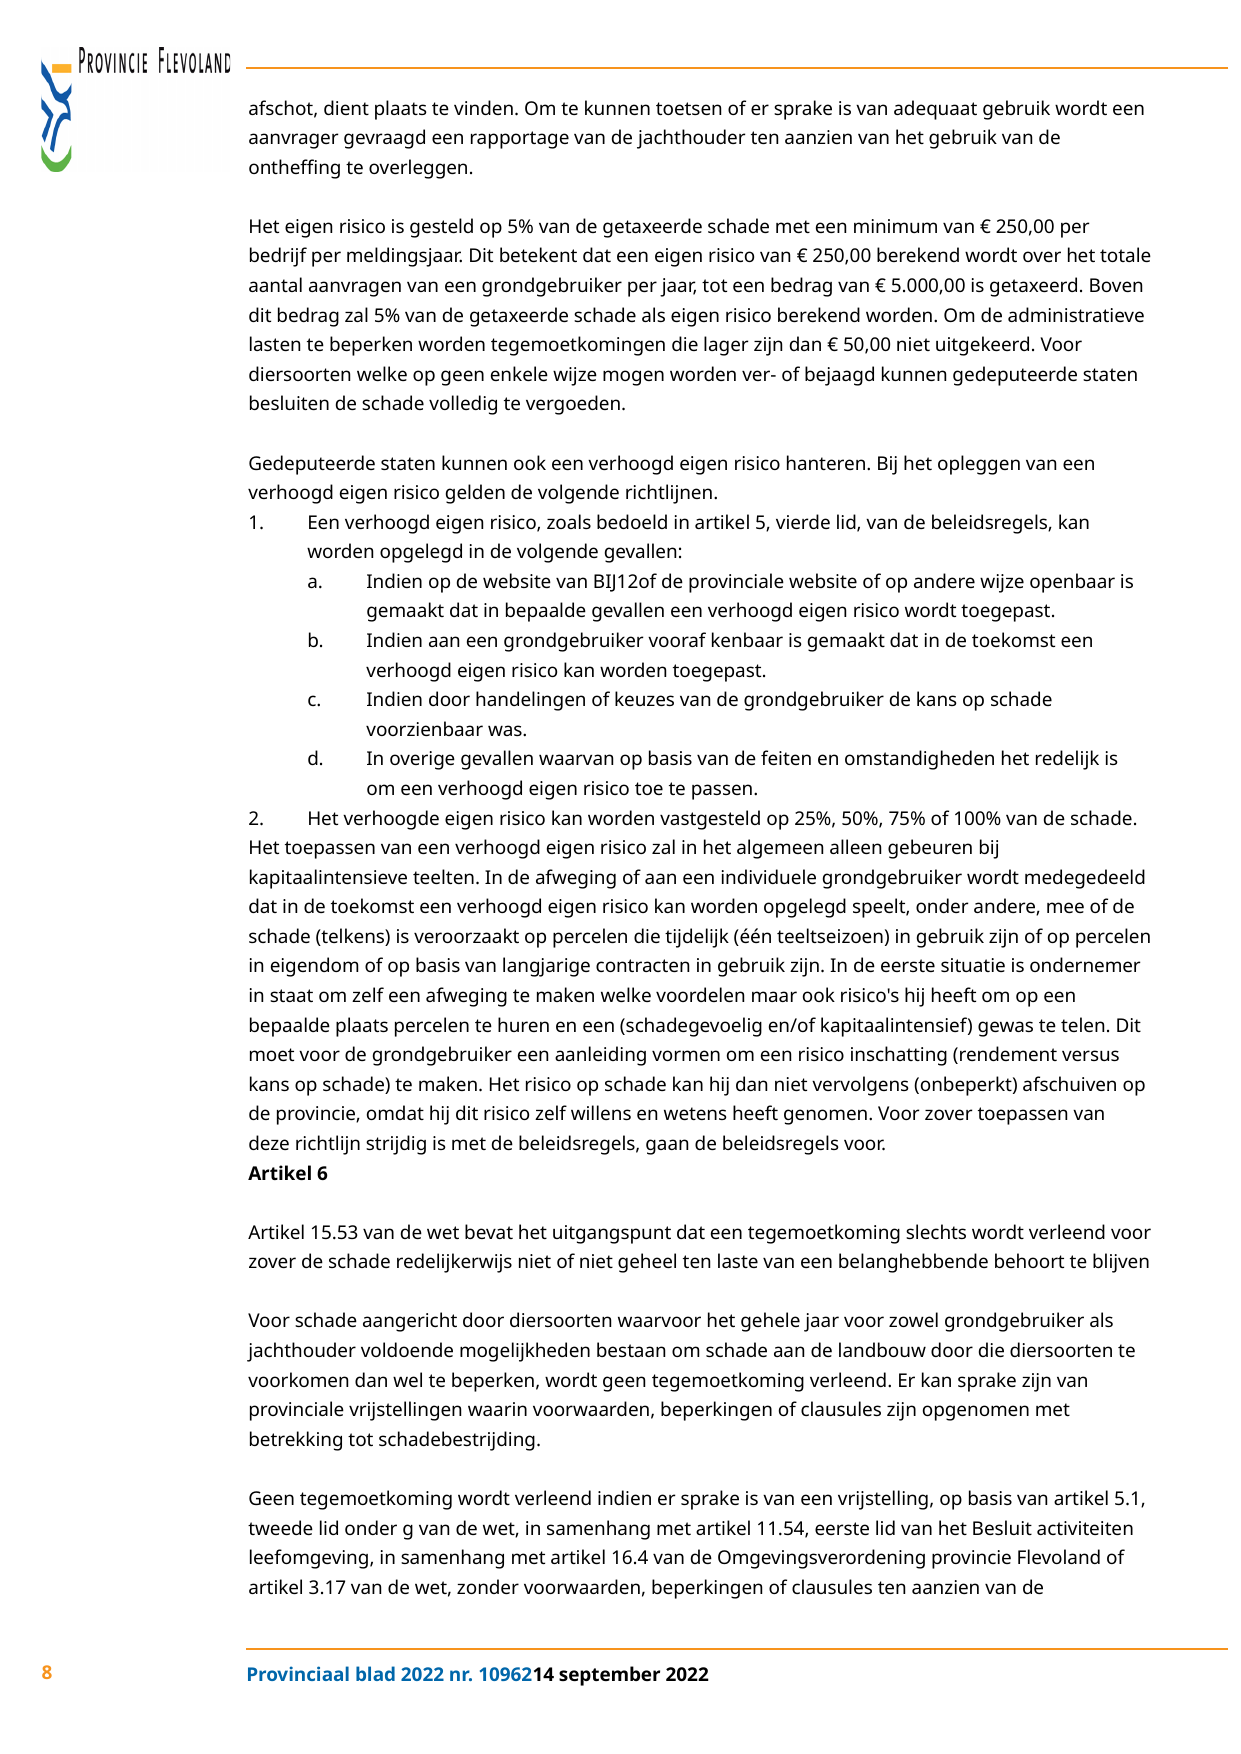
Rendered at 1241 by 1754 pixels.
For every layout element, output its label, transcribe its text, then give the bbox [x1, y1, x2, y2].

list Indien op de website van BIJ12of de provinciale website of op andere wijze openbaar is gemaakt dat in bepaalde gevallen een verhoogd eigen risico wordt toegepast. [307, 568, 1152, 623]
list Indien aan een grondgebruiker vooraf kenbaar is gemaakt dat in de toekomst een verhoogd eigen risico kan worden toegepast. [307, 627, 1152, 683]
list Een verhoogd eigen risico, zoals bedoeld in artikel 5, vierde lid, van de beleidsregels, kan worden opgelegd in de volgende gevallen: [248, 509, 1152, 564]
text afschot, dient plaats te vinden. Om te kunnen toetsen of er sprake is van adequaat gebruik wordt een aanvrager gevraagd een rapportage van de jachthouder ten aanzien van het gebruik van de ontheffing te overleggen. [248, 95, 1152, 180]
text Het eigen risico is gesteld op 5% van de getaxeerde schade met een minimum van € 250,00 per bedrijf per meldingsjaar. Dit betekent dat een eigen risico van € 250,00 berekend wordt over het totale aantal aanvragen van een grondgebruiker per jaar, tot een bedrag van € 5.000,00 is getaxeerd. Boven dit bedrag zal 5% van de getaxeerde schade als eigen risico berekend worden. Om de administratieve lasten te beperken worden tegemoetkomingen die lager zijn dan € 50,00 niet uitgekeerd. Voor diersoorten welke op geen enkele wijze mogen worden ver- of bejaagd kunnen gedeputeerde staten besluiten de schade volledig te vergoeden. [248, 213, 1152, 416]
text Voor schade aangericht door diersoorten waarvoor het gehele jaar voor zowel grondgebruiker als jachthouder voldoende mogelijkheden bestaan om schade aan de landbouw door die diersoorten te voorkomen dan wel te beperken, wordt geen tegemoetkoming verleend. Er kan sprake zijn van provinciale vrijstellingen waarin voorwaarden, beperkingen of clausules zijn opgenomen met betrekking tot schadebestrijding. [248, 1308, 1152, 1452]
list Indien door handelingen of keuzes van de grondgebruiker de kans op schade voorzienbaar was. [307, 686, 1152, 742]
list In overige gevallen waarvan op basis van de feiten en omstandigheden het redelijk is om een verhoogd eigen risico toe te passen. [307, 746, 1152, 801]
list Het verhoogde eigen risico kan worden vastgesteld op 25%, 50%, 75% of 100% van de schade. [248, 805, 1152, 831]
picture [41, 47, 231, 172]
text Gedeputeerde staten kunnen ook een verhoogd eigen risico hanteren. Bij het opleggen van een verhoogd eigen risico gelden de volgende richtlijnen. [248, 450, 1152, 505]
text Artikel 6 [248, 1160, 1152, 1186]
text Het toepassen van een verhoogd eigen risico zal in het algemeen alleen gebeuren bij kapitaalintensieve teelten. In de afweging of aan een individuele grondgebruiker wordt medegedeeld dat in de toekomst een verhoogd eigen risico kan worden opgelegd speelt, onder andere, mee of de schade (telkens) is veroorzaakt op percelen die tijdelijk (één teeltseizoen) in gebruik zijn of op percelen in eigendom of op basis van langjarige contracten in gebruik zijn. In de eerste situatie is ondernemer in staat om zelf een afweging te maken welke voordelen maar ook risico's hij heeft om op een bepaalde plaats percelen te huren en een (schadegevoelig en/of kapitaalintensief) gewas te telen. Dit moet voor de grondgebruiker een aanleiding vormen om een risico inschatting (rendement versus kans op schade) te maken. Het risico op schade kan hij dan niet vervolgens (onbeperkt) afschuiven op de provincie, omdat hij dit risico zelf willens en wetens heeft genomen. Voor zover toepassen van deze richtlijn strijdig is met de beleidsregels, gaan de beleidsregels voor. [248, 834, 1152, 1156]
text Geen tegemoetkoming wordt verleend indien er sprake is van een vrijstelling, op basis van artikel 5.1, tweede lid onder g van de wet, in samenhang met artikel 11.54, eerste lid van het Besluit activiteiten leefomgeving, in samenhang met artikel 16.4 van de Omgevingsverordening provincie Flevoland of artikel 3.17 van de wet, zonder voorwaarden, beperkingen of clausules ten aanzien van de [248, 1485, 1152, 1600]
text Artikel 15.53 van de wet bevat het uitgangspunt dat een tegemoetkoming slechts wordt verleend voor zover de schade redelijkerwijs niet of niet geheel ten laste van een belanghebbende behoort te blijven [248, 1219, 1152, 1274]
